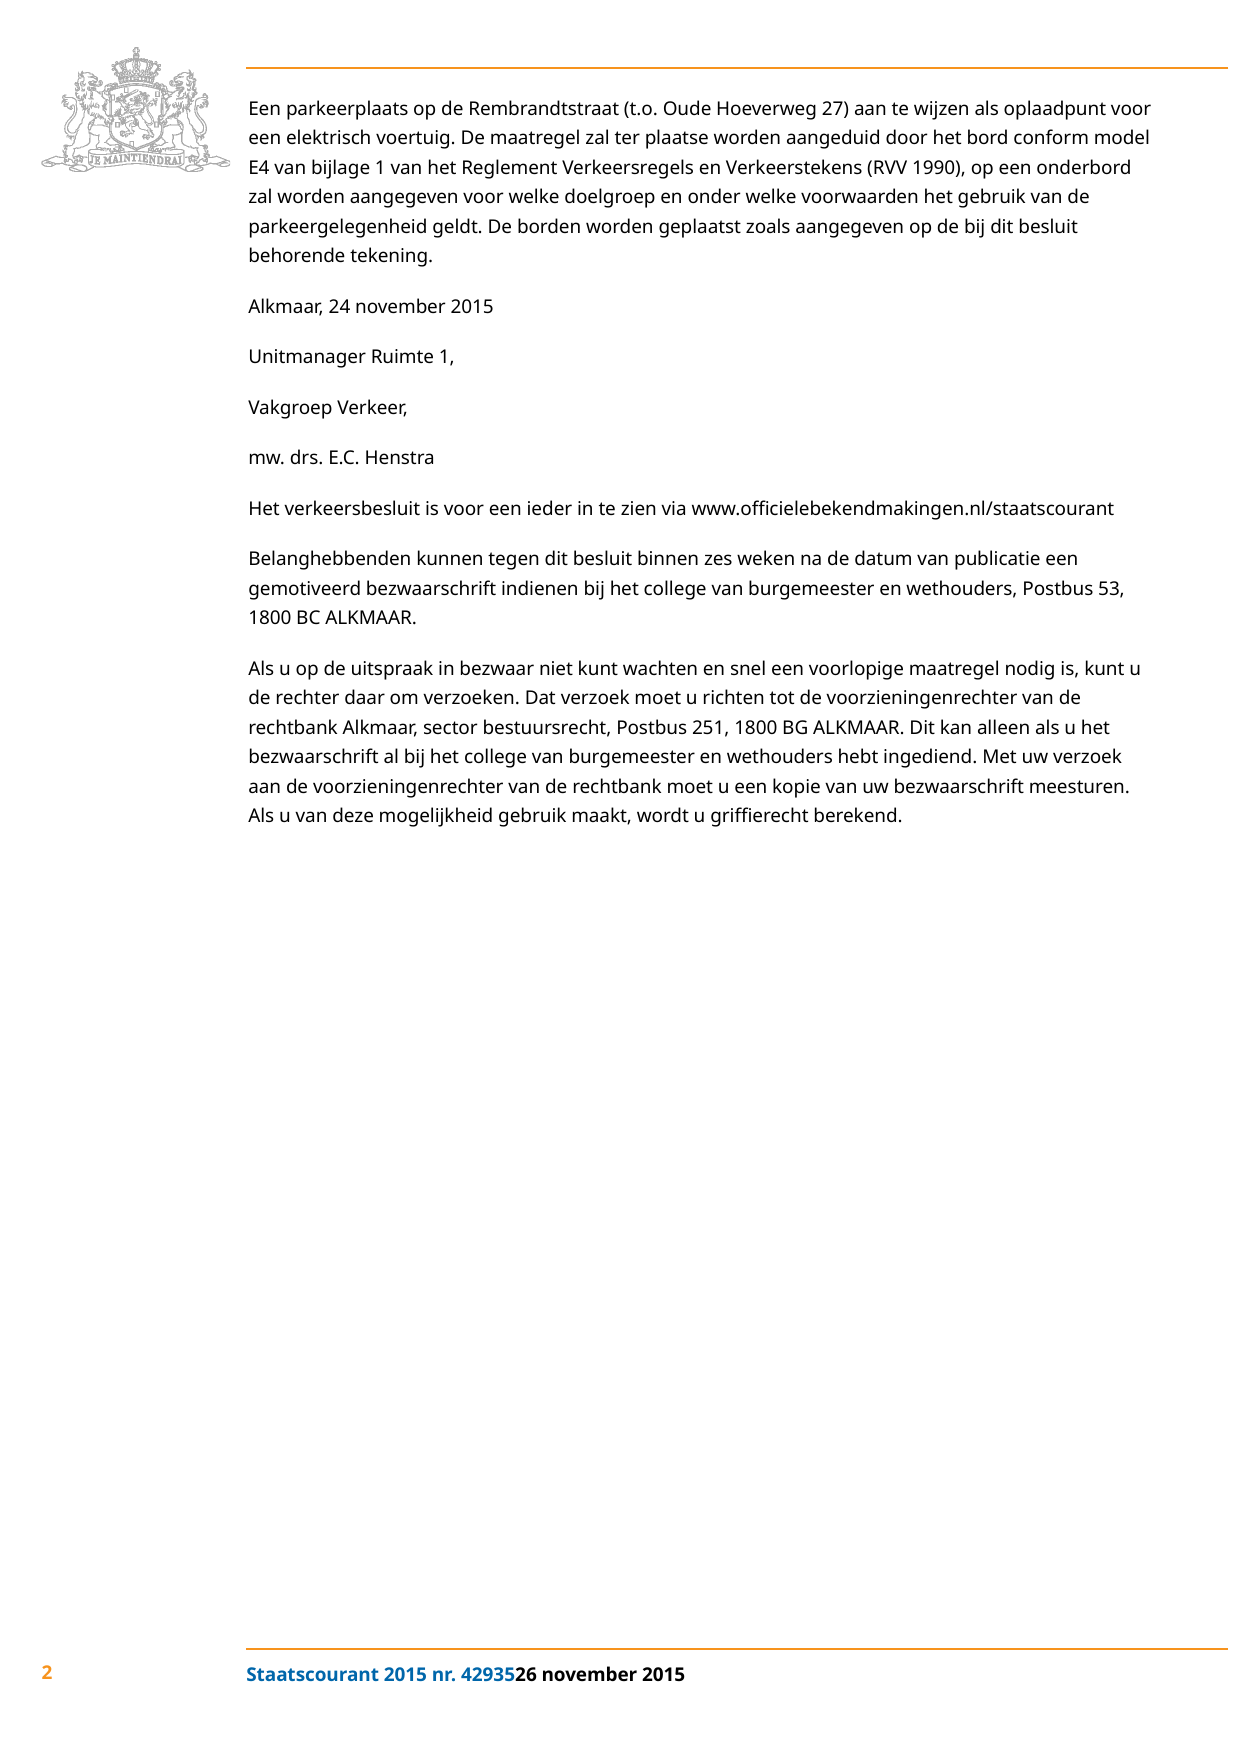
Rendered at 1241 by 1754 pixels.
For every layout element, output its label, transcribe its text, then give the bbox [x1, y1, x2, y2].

text Belanghebbenden kunnen tegen dit besluit binnen zes weken na de datum van publicatie een gemotiveerd bezwaarschrift indienen bij het college van burgemeester en wethouders, Postbus 53, 1800 BC ALKMAAR. [248, 545, 1152, 630]
picture [41, 47, 231, 172]
text Het verkeersbesluit is voor een ieder in te zien via www.officielebekendmakingen.nl/staatscourant [248, 495, 1152, 521]
text Als u op de uitspraak in bezwaar niet kunt wachten en snel een voorlopige maatregel nodig is, kunt u de rechter daar om verzoeken. Dat verzoek moet u richten tot de voorzieningenrechter van de rechtbank Alkmaar, sector bestuursrecht, Postbus 251, 1800 BG ALKMAAR. Dit kan alleen als u het bezwaarschrift al bij het college van burgemeester en wethouders hebt ingediend. Met uw verzoek aan de voorzieningenrechter van de rechtbank moet u een kopie van uw bezwaarschrift meesturen. Als u van deze mogelijkheid gebruik maakt, wordt u griffierecht berekend. [248, 655, 1152, 828]
text Alkmaar, 24 november 2015 [248, 293, 1152, 319]
text Vakgroep Verkeer, [248, 394, 1152, 420]
text mw. drs. E.C. Henstra [248, 444, 1152, 470]
text Een parkeerplaats op de Rembrandtstraat (t.o. Oude Hoeverweg 27) aan te wijzen als oplaadpunt voor een elektrisch voertuig. De maatregel zal ter plaatse worden aangeduid door het bord conform model E4 van bijlage 1 van het Reglement Verkeersregels en Verkeerstekens (RVV 1990), op een onderbord zal worden aangegeven voor welke doelgroep en onder welke voorwaarden het gebruik van de parkeergelegenheid geldt. De borden worden geplaatst zoals aangegeven op de bij dit besluit behorende tekening. [248, 95, 1152, 268]
text Unitmanager Ruimte 1, [248, 343, 1152, 369]
